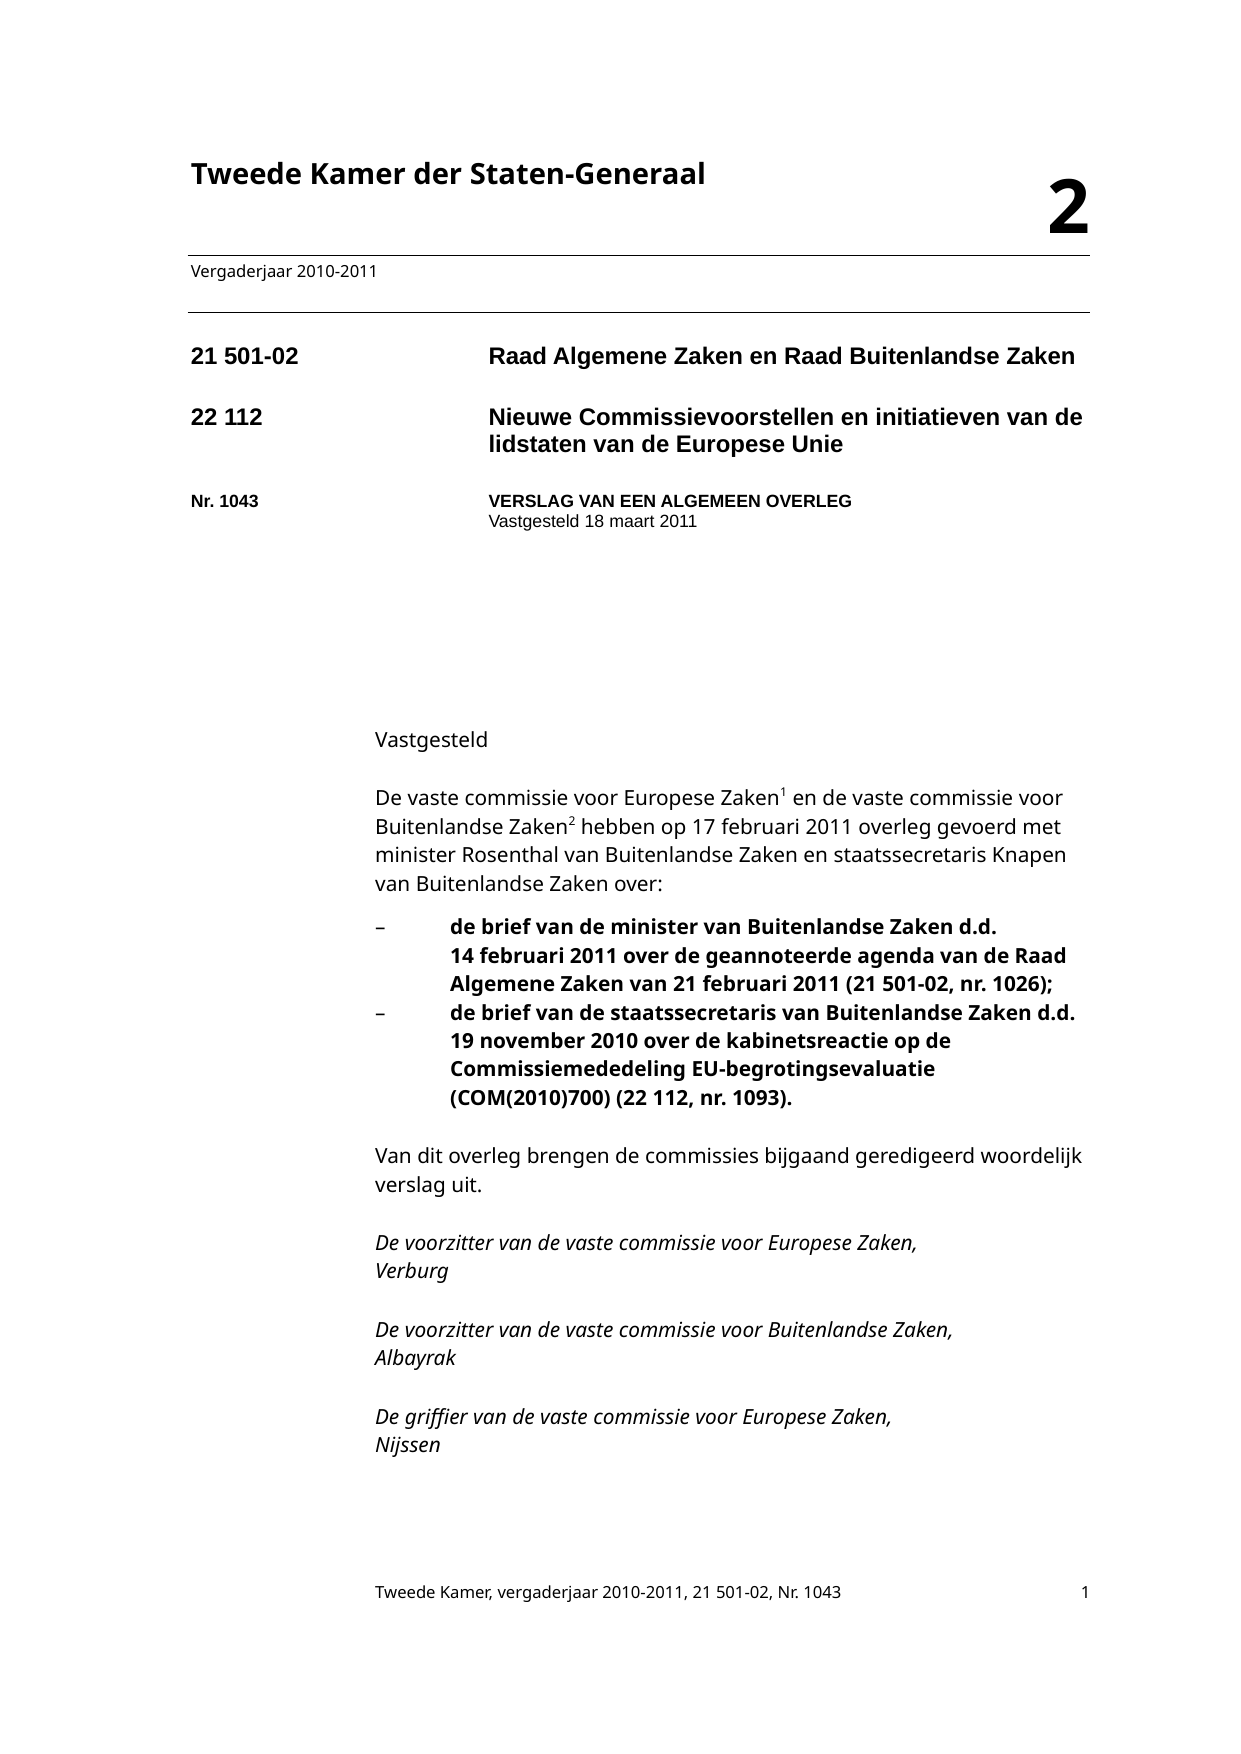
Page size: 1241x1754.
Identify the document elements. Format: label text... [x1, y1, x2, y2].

text De vaste commissie voor Europese Zaken en de vaste commissie voor Buitenlandse Zaken hebben op 17 februari 2011 overleg gevoerd met minister Rosenthal van Buitenlandse Zaken en staatssecretaris Knapen van Buitenlandse Zaken over: [375, 783, 1090, 897]
table_header 2 [910, 150, 1090, 255]
text Nijssen [375, 1430, 1090, 1459]
table_header Tweede Kamer der Staten-Generaal [188, 150, 909, 255]
table_cell 21 501-02 [188, 339, 485, 399]
table_cell VERSLAG VAN EEN ALGEMEEN OVERLEG Vastgesteld 18 maart 2011 [485, 488, 1090, 607]
table_cell Nieuwe Commissievoorstellen en initiatieven van de lidstaten van de Europese Unie [485, 399, 1090, 488]
list de brief van de minister van Buitenlandse Zaken d.d. 14 februari 2011 over de geannoteerde agenda van de Raad Algemene Zaken van 21 februari 2011 (21 501-02, nr. 1026); [375, 912, 1090, 998]
table_cell Nr. 1043 [188, 488, 485, 607]
table_cell Vergaderjaar 2010-2011 [188, 256, 485, 312]
text De voorzitter van de vaste commissie voor Europese Zaken, [375, 1228, 1090, 1257]
text De griffier van de vaste commissie voor Europese Zaken, [375, 1402, 1090, 1430]
table_cell [188, 313, 485, 339]
text Verburg [375, 1257, 1090, 1285]
text De voorzitter van de vaste commissie voor Buitenlandse Zaken, [375, 1315, 1090, 1343]
table_cell [485, 256, 1090, 312]
text Van dit overleg brengen de commissies bijgaand geredigeerd woordelijk verslag uit. [375, 1141, 1090, 1198]
list de brief van de staatssecretaris van Buitenlandse Zaken d.d. 19 november 2010 over de kabinetsreactie op de Commissiemededeling EU-begrotingsevaluatie (COM(2010)700) (22 112, nr. 1093). [375, 998, 1090, 1111]
table_cell [485, 313, 1090, 339]
table_cell 22 112 [188, 399, 485, 488]
text Vastgesteld [375, 725, 1090, 753]
text Albayrak [375, 1343, 1090, 1372]
table_cell Raad Algemene Zaken en Raad Buitenlandse Zaken [485, 339, 1090, 399]
